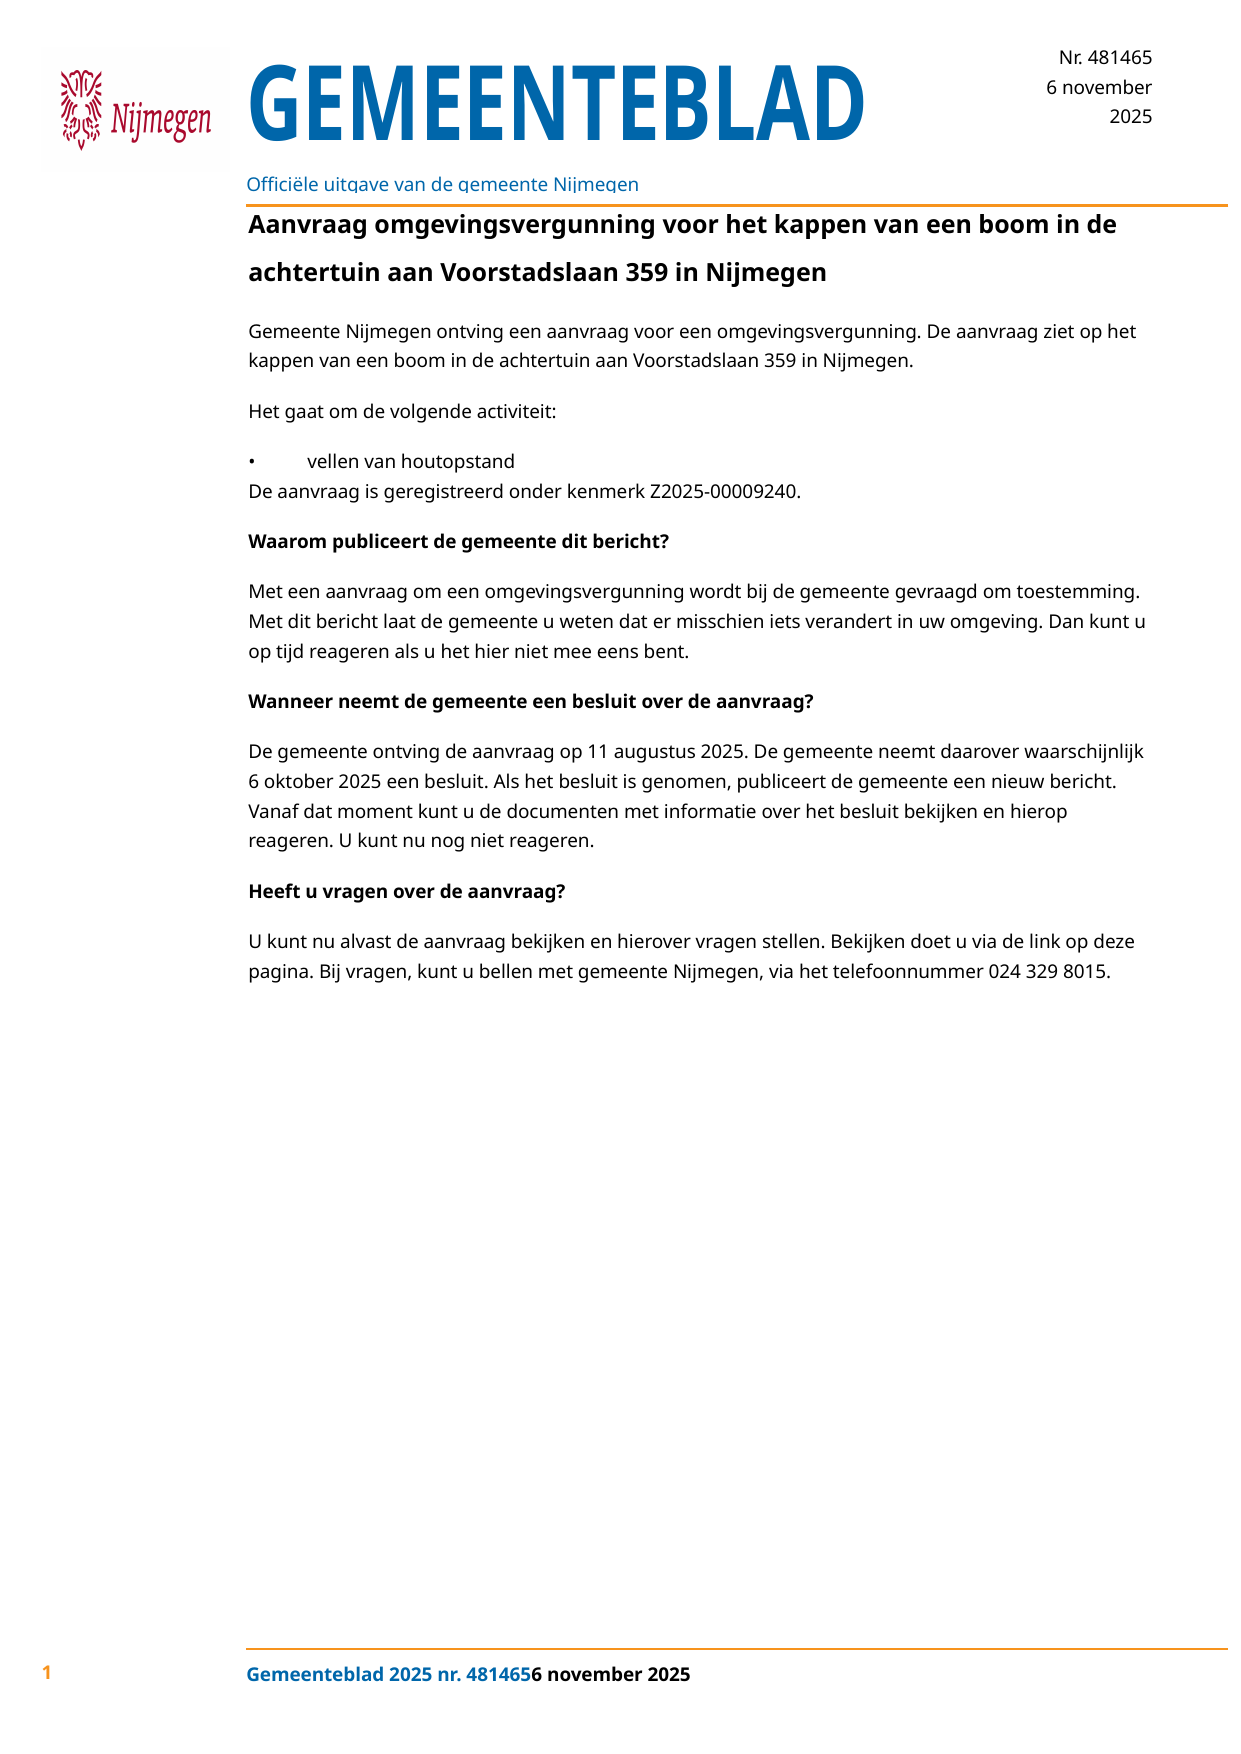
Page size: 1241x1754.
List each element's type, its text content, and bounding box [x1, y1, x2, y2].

list vellen van houtopstand [248, 448, 1152, 474]
text De gemeente ontving de aanvraag op 11 augustus 2025. De gemeente neemt daarover waarschijnlijk 6 oktober 2025 een besluit. Als het besluit is genomen, publiceert de gemeente een nieuw bericht. Vanaf dat moment kunt u de documenten met informatie over het besluit bekijken en hierop reageren. U kunt nu nog niet reageren. [248, 739, 1152, 853]
text Het gaat om de volgende activiteit: [248, 398, 1152, 424]
text U kunt nu alvast de aanvraag bekijken en hierover vragen stellen. Bekijken doet u via de link op deze pagina. Bij vragen, kunt u bellen met gemeente Nijmegen, via het telefoonnummer 024 329 8015. [248, 928, 1152, 984]
text De aanvraag is geregistreerd onder kenmerk Z2025-00009240. [248, 478, 1152, 504]
text Waarom publiceert de gemeente dit bericht? [248, 528, 1152, 554]
text Wanneer neemt de gemeente een besluit over de aanvraag? [248, 688, 1152, 714]
picture [41, 47, 231, 172]
text Aanvraag omgevingsvergunning voor het kappen van een boom in de achtertuin aan Voorstadslaan 359 in Nijmegen [248, 207, 1152, 288]
text Gemeente Nijmegen ontving een aanvraag voor een omgevingsvergunning. De aanvraag ziet op het kappen van een boom in de achtertuin aan Voorstadslaan 359 in Nijmegen. [248, 318, 1152, 373]
text Met een aanvraag om een omgevingsvergunning wordt bij de gemeente gevraagd om toestemming. Met dit bericht laat de gemeente u weten dat er misschien iets verandert in uw omgeving. Dan kunt u op tijd reageren als u het hier niet mee eens bent. [248, 579, 1152, 664]
text Heeft u vragen over de aanvraag? [248, 878, 1152, 904]
